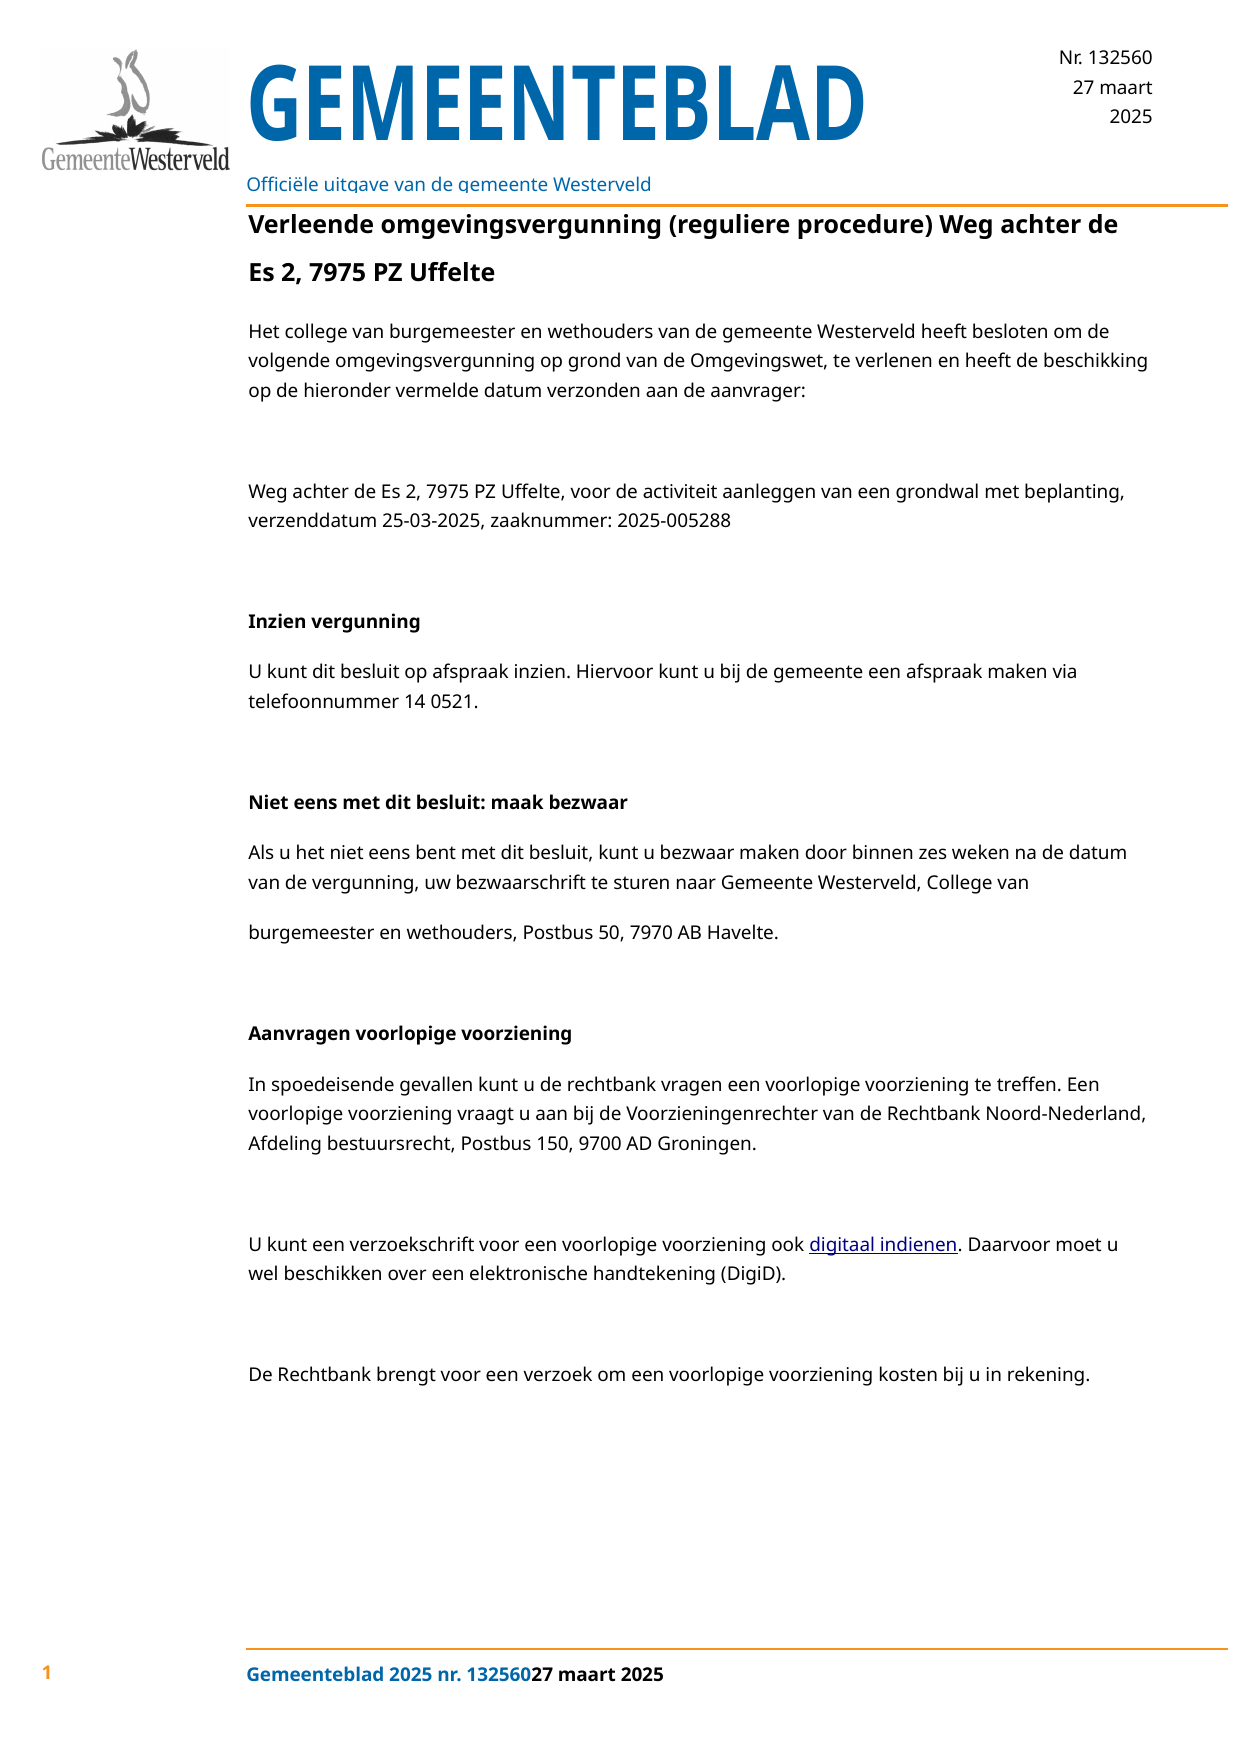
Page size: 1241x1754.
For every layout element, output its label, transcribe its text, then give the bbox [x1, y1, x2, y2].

text In spoedeisende gevallen kunt u de rechtbank vragen een voorlopige voorziening te treffen. Een voorlopige voorziening vraagt u aan bij de Voorzieningenrechter van de Rechtbank Noord-Nederland, Afdeling bestuursrecht, Postbus 150, 9700 AD Groningen. [248, 1071, 1152, 1156]
text Het college van burgemeester en wethouders van de gemeente Westerveld heeft besloten om de volgende omgevingsvergunning op grond van de Omgevingswet, te verlenen en heeft de beschikking op de hieronder vermelde datum verzonden aan de aanvrager: [248, 318, 1152, 403]
text burgemeester en wethouders, Postbus 50, 7970 AB Havelte. [248, 919, 1152, 945]
text Verleende omgevingsvergunning (reguliere procedure) Weg achter de Es 2, 7975 PZ Uffelte [248, 207, 1152, 288]
text U kunt dit besluit op afspraak inzien. Hiervoor kunt u bij de gemeente een afspraak maken via telefoonnummer 14 0521. [248, 659, 1152, 714]
text U kunt een verzoekschrift voor een voorlopige voorziening ook digitaal indienen. Daarvoor moet u wel beschikken over een elektronische handtekening (DigiD). [248, 1231, 1152, 1286]
text Aanvragen voorlopige voorziening [248, 1020, 1152, 1046]
text Weg achter de Es 2, 7975 PZ Uffelte, voor de activiteit aanleggen van een grondwal met beplanting, verzenddatum 25-03-2025, zaaknummer: 2025-005288 [248, 478, 1152, 533]
text De Rechtbank brengt voor een verzoek om een voorlopige voorziening kosten bij u in rekening. [248, 1361, 1152, 1387]
text Inzien vergunning [248, 608, 1152, 634]
text Als u het niet eens bent met dit besluit, kunt u bezwaar maken door binnen zes weken na de datum van de vergunning, uw bezwaarschrift te sturen naar Gemeente Westerveld, College van [248, 839, 1152, 895]
picture [41, 47, 231, 172]
text Niet eens met dit besluit: maak bezwaar [248, 789, 1152, 815]
